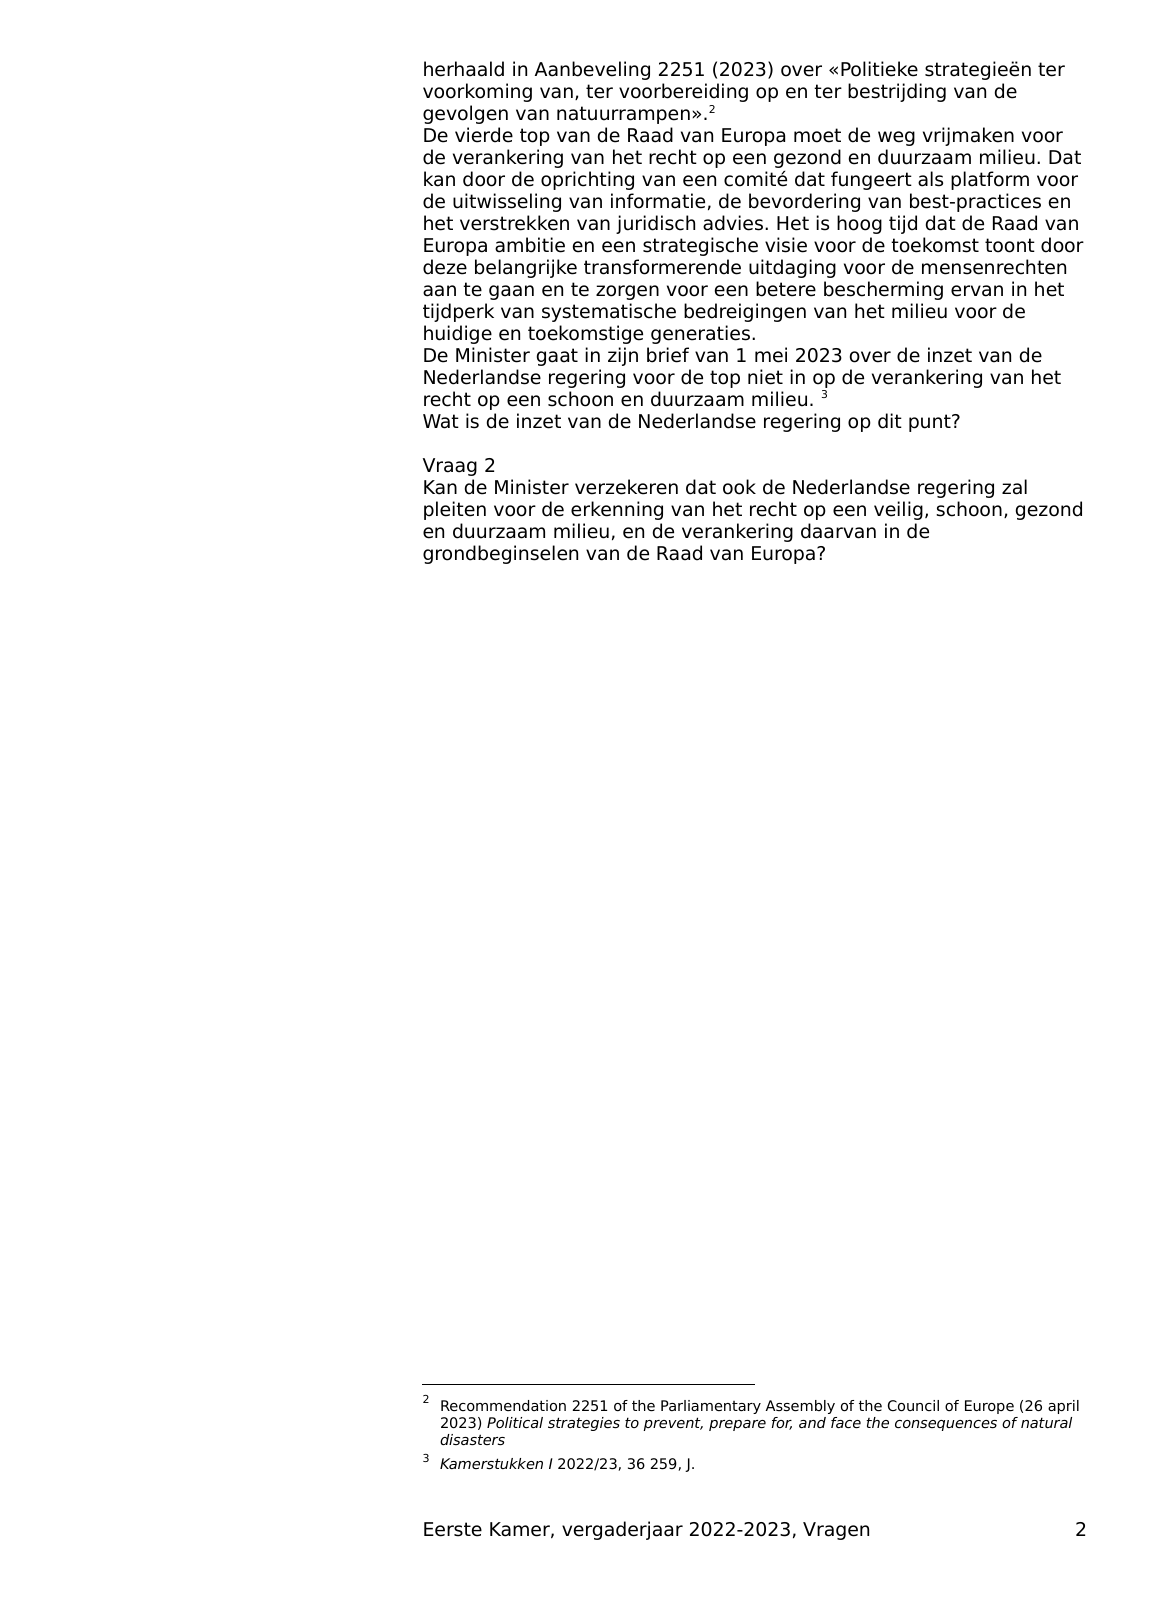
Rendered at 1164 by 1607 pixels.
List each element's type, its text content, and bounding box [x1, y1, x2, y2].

text Vraag 2 [422, 455, 1087, 477]
text Wat is de inzet van de Nederlandse regering op dit punt? [422, 411, 1087, 433]
text Recommendation 2251 of the Parliamentary Assembly of the Council of Europe (26 april 2023) Political strategies to prevent, prepare for, and face the consequences of natural disasters [422, 1393, 1087, 1449]
text herhaald in Aanbeveling 2251 (2023) over «Politieke strategieën ter voorkoming van, ter voorbereiding op en ter bestrijding van de gevolgen van natuurrampen». [422, 59, 1087, 125]
text Kan de Minister verzekeren dat ook de Nederlandse regering zal pleiten voor de erkenning van het recht op een veilig, schoon, gezond en duurzaam milieu, en de verankering daarvan in de grondbeginselen van de Raad van Europa? [422, 477, 1087, 565]
text De vierde top van de Raad van Europa moet de weg vrijmaken voor de verankering van het recht op een gezond en duurzaam milieu. Dat kan door de oprichting van een comité dat fungeert als platform voor de uitwisseling van informatie, de bevordering van best-practices en het verstrekken van juridisch advies. Het is hoog tijd dat de Raad van Europa ambitie en een strategische visie voor de toekomst toont door deze belangrijke transformerende uitdaging voor de mensenrechten aan te gaan en te zorgen voor een betere bescherming ervan in het tijdperk van systematische bedreigingen van het milieu voor de huidige en toekomstige generaties. [422, 125, 1087, 345]
text De Minister gaat in zijn brief van 1 mei 2023 over de inzet van de Nederlandse regering voor de top niet in op de verankering van het recht op een schoon en duurzaam milieu. [422, 345, 1087, 411]
text Kamerstukken I 2022/23, 36 259, J. [422, 1452, 1087, 1474]
